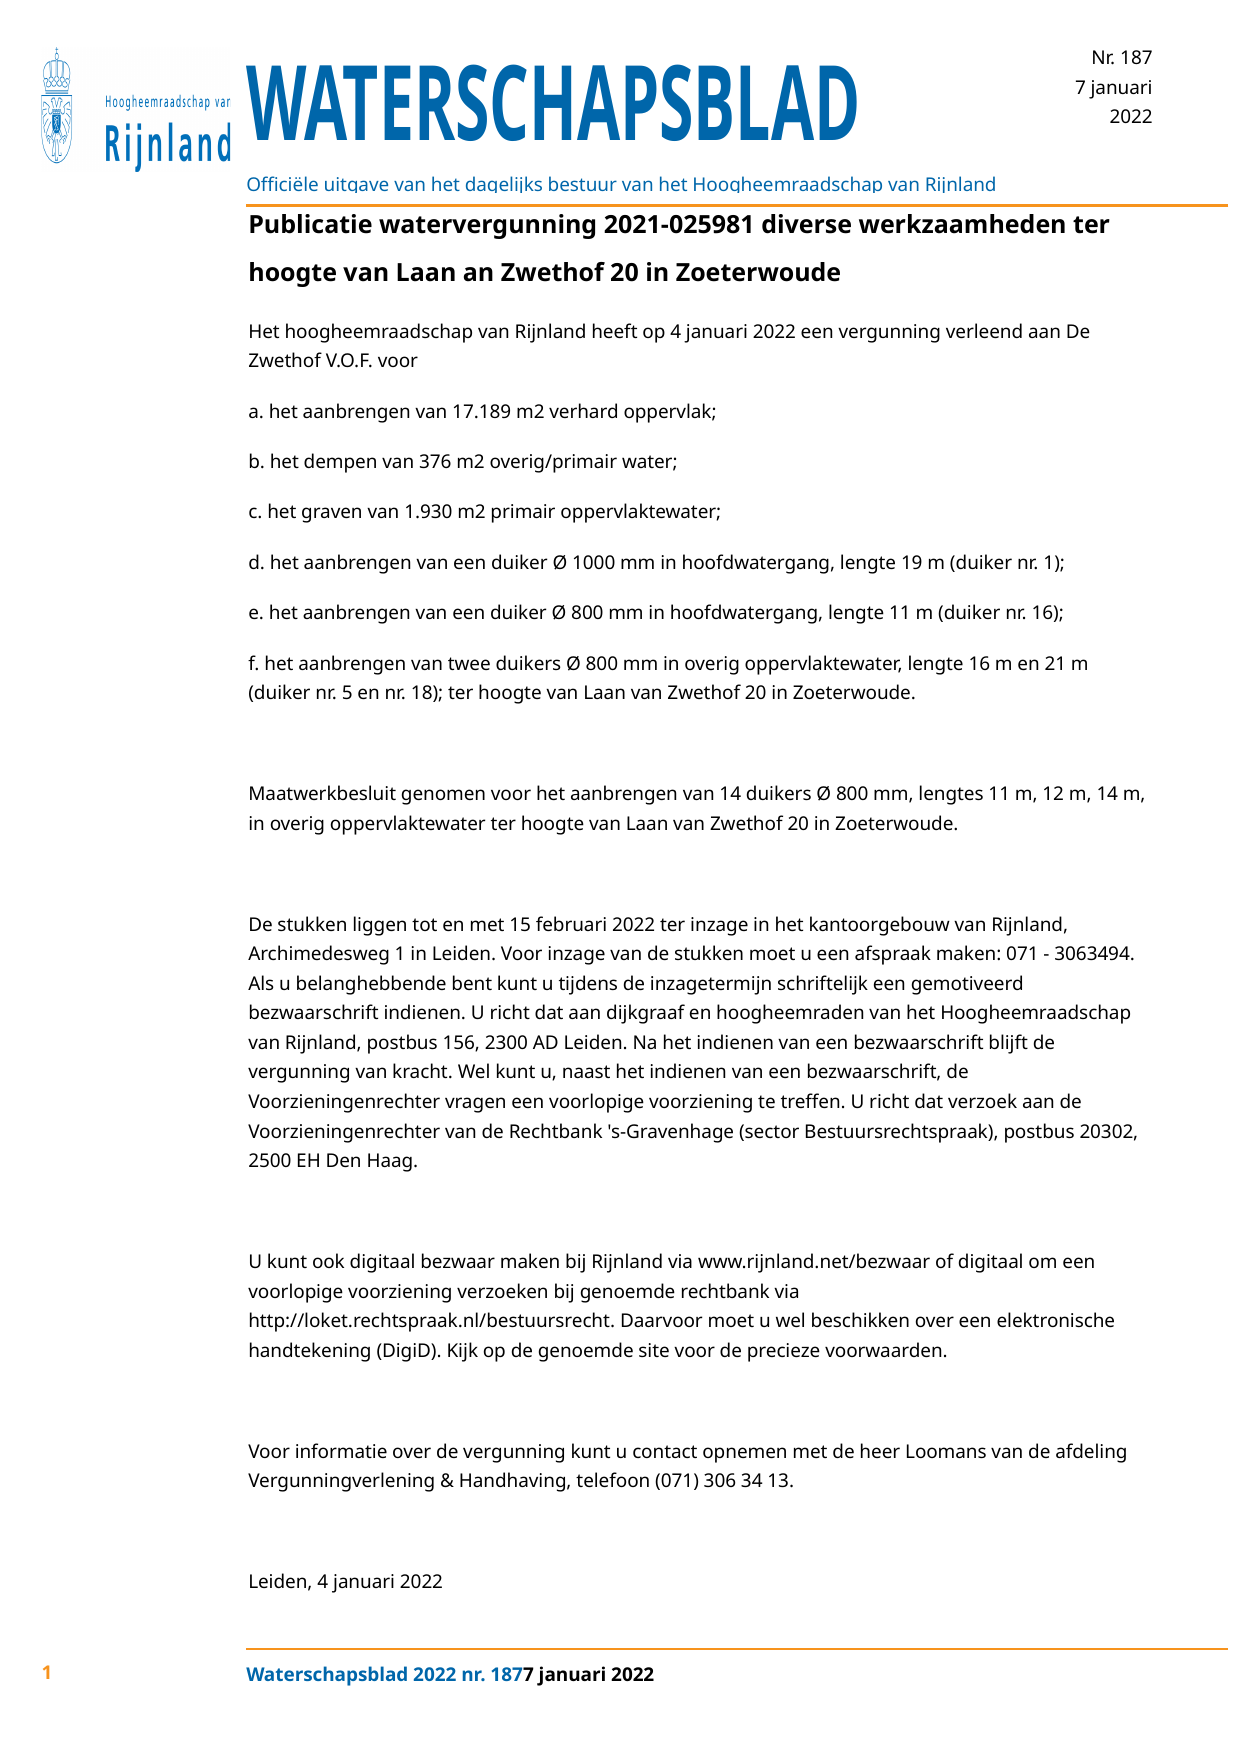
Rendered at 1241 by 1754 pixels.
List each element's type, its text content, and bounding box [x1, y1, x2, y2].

text e. het aanbrengen van een duiker Ø 800 mm in hoofdwatergang, lengte 11 m (duiker nr. 16); [248, 599, 1152, 625]
text De stukken liggen tot en met 15 februari 2022 ter inzage in het kantoorgebouw van Rijnland, Archimedesweg 1 in Leiden. Voor inzage van de stukken moet u een afspraak maken: 071 - 3063494. Als u belanghebbende bent kunt u tijdens de inzagetermijn schriftelijk een gemotiveerd bezwaarschrift indienen. U richt dat aan dijkgraaf en hoogheemraden van het Hoogheemraadschap van Rijnland, postbus 156, 2300 AD Leiden. Na het indienen van een bezwaarschrift blijft de vergunning van kracht. Wel kunt u, naast het indienen van een bezwaarschrift, de Voorzieningenrechter vragen een voorlopige voorziening te treffen. U richt dat verzoek aan de Voorzieningenrechter van de Rechtbank 's-Gravenhage (sector Bestuursrechtspraak), postbus 20302, 2500 EH Den Haag. [248, 911, 1152, 1173]
text Het hoogheemraadschap van Rijnland heeft op 4 januari 2022 een vergunning verleend aan De Zwethof V.O.F. voor [248, 318, 1152, 373]
text a. het aanbrengen van 17.189 m2 verhard oppervlak; [248, 398, 1152, 424]
text b. het dempen van 376 m2 overig/primair water; [248, 448, 1152, 474]
text Maatwerkbesluit genomen voor het aanbrengen van 14 duikers Ø 800 mm, lengtes 11 m, 12 m, 14 m, in overig oppervlaktewater ter hoogte van Laan van Zwethof 20 in Zoeterwoude. [248, 780, 1152, 836]
picture [41, 47, 231, 172]
text Publicatie watervergunning 2021-025981 diverse werkzaamheden ter hoogte van Laan an Zwethof 20 in Zoeterwoude [248, 207, 1152, 288]
text c. het graven van 1.930 m2 primair oppervlaktewater; [248, 499, 1152, 524]
text f. het aanbrengen van twee duikers Ø 800 mm in overig oppervlaktewater, lengte 16 m en 21 m (duiker nr. 5 en nr. 18); ter hoogte van Laan van Zwethof 20 in Zoeterwoude. [248, 650, 1152, 705]
text d. het aanbrengen van een duiker Ø 1000 mm in hoofdwatergang, lengte 19 m (duiker nr. 1); [248, 549, 1152, 575]
text Voor informatie over de vergunning kunt u contact opnemen met de heer Loomans van de afdeling Vergunningverlening & Handhaving, telefoon (071) 306 34 13. [248, 1438, 1152, 1493]
text Leiden, 4 januari 2022 [248, 1568, 1152, 1594]
text U kunt ook digitaal bezwaar maken bij Rijnland via www.rijnland.net/bezwaar of digitaal om een voorlopige voorziening verzoeken bij genoemde rechtbank via http://loket.rechtspraak.nl/bestuursrecht. Daarvoor moet u wel beschikken over een elektronische handtekening (DigiD). Kijk op de genoemde site voor de precieze voorwaarden. [248, 1248, 1152, 1363]
